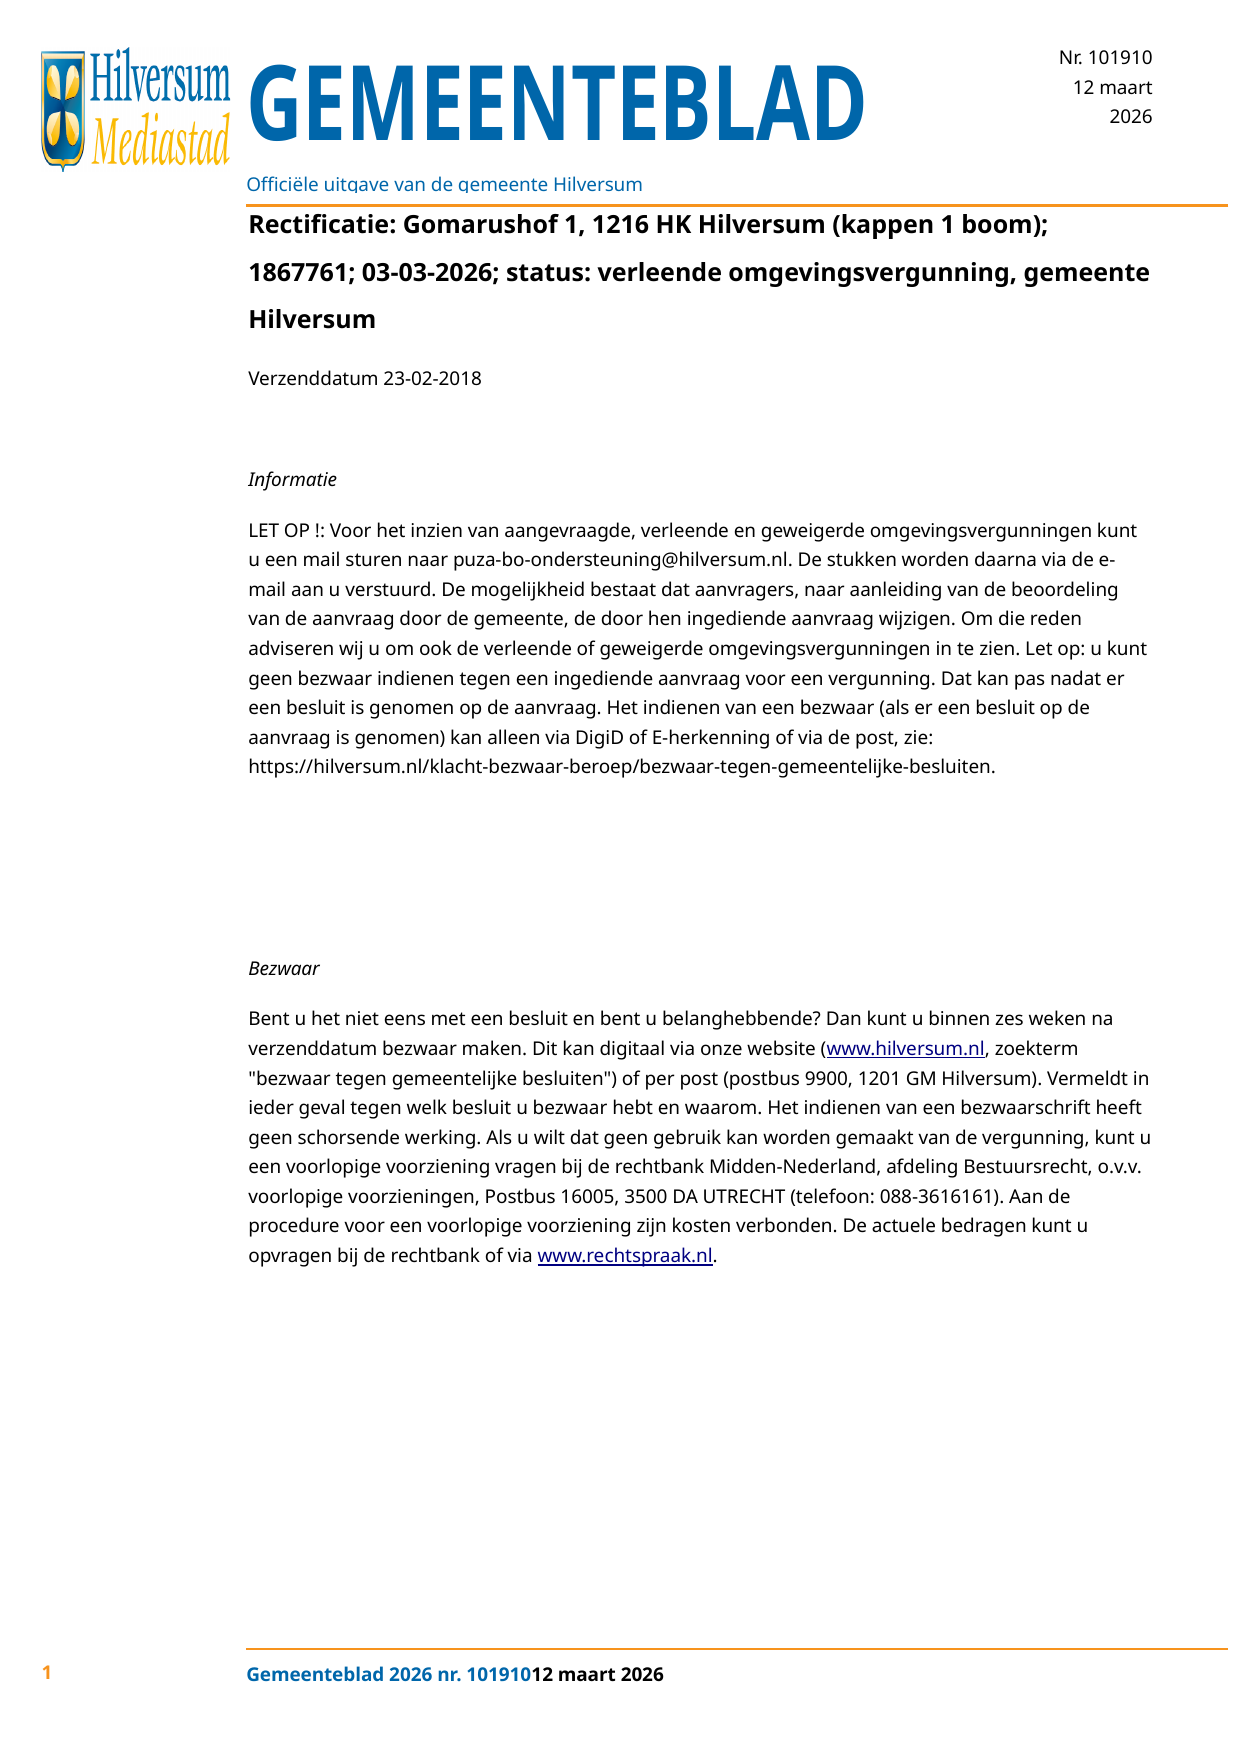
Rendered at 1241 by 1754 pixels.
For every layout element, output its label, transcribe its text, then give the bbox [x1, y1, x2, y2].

text LET OP !: Voor het inzien van aangevraagde, verleende en geweigerde omgevingsvergunningen kunt u een mail sturen naar puza-bo-ondersteuning@hilversum.nl. De stukken worden daarna via de e-mail aan u verstuurd. De mogelijkheid bestaat dat aanvragers, naar aanleiding van de beoordeling van de aanvraag door de gemeente, de door hen ingediende aanvraag wijzigen. Om die reden adviseren wij u om ook de verleende of geweigerde omgevingsvergunningen in te zien. Let op: u kunt geen bezwaar indienen tegen een ingediende aanvraag voor een vergunning. Dat kan pas nadat er een besluit is genomen op de aanvraag. Het indienen van een bezwaar (als er een besluit op de aanvraag is genomen) kan alleen via DigiD of E-herkenning of via de post, zie: https://hilversum.nl/klacht-bezwaar-beroep/bezwaar-tegen-gemeentelijke-besluiten. [248, 517, 1152, 779]
text Rectificatie: Gomarushof 1, 1216 HK Hilversum (kappen 1 boom); 1867761; 03-03-2026; status: verleende omgevingsvergunning, gemeente Hilversum [248, 207, 1152, 336]
text Verzenddatum 23-02-2018 [248, 366, 1152, 391]
text Informatie [248, 466, 1152, 492]
text Bezwaar [248, 955, 1152, 981]
text Bent u het niet eens met een besluit en bent u belanghebbende? Dan kunt u binnen zes weken na verzenddatum bezwaar maken. Dit kan digitaal via onze website (www.hilversum.nl, zoekterm "bezwaar tegen gemeentelijke besluiten") of per post (postbus 9900, 1201 GM Hilversum). Vermeldt in ieder geval tegen welk besluit u bezwaar hebt en waarom. Het indienen van een bezwaarschrift heeft geen schorsende werking. Als u wilt dat geen gebruik kan worden gemaakt van de vergunning, kunt u een voorlopige voorziening vragen bij de rechtbank Midden-Nederland, afdeling Bestuursrecht, o.v.v. voorlopige voorzieningen, Postbus 16005, 3500 DA UTRECHT (telefoon: 088-3616161). Aan de procedure voor een voorlopige voorziening zijn kosten verbonden. De actuele bedragen kunt u opvragen bij de rechtbank of via www.rechtspraak.nl. [248, 1006, 1152, 1268]
picture [41, 47, 231, 172]
